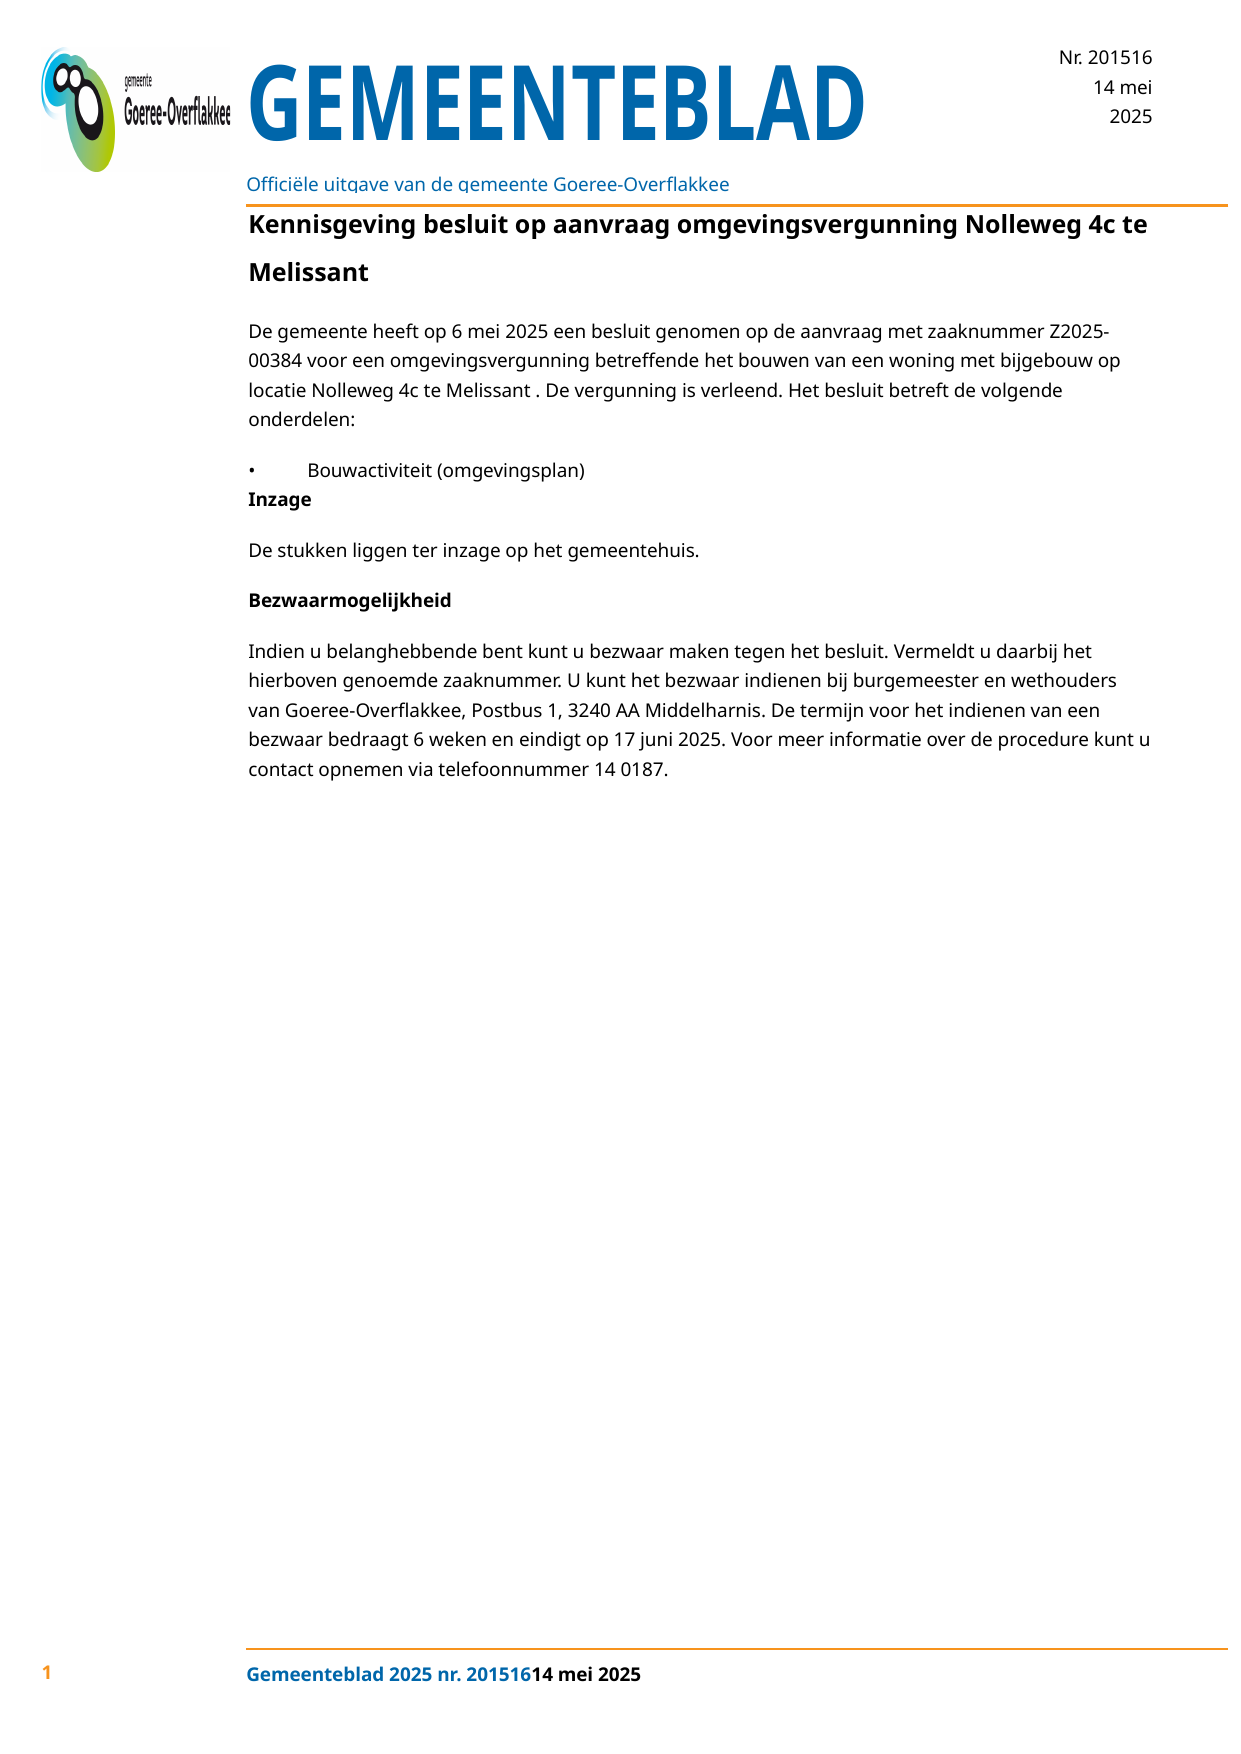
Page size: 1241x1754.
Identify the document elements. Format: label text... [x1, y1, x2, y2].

text De gemeente heeft op 6 mei 2025 een besluit genomen op de aanvraag met zaaknummer Z2025-00384 voor een omgevingsvergunning betreffende het bouwen van een woning met bijgebouw op locatie Nolleweg 4c te Melissant . De vergunning is verleend. Het besluit betreft de volgende onderdelen: [248, 318, 1152, 432]
list Bouwactiviteit (omgevingsplan) [248, 457, 1152, 483]
text Inzage [248, 487, 1152, 512]
text Bezwaarmogelijkheid [248, 587, 1152, 613]
text Kennisgeving besluit op aanvraag omgevingsvergunning Nolleweg 4c te Melissant [248, 207, 1152, 288]
text Indien u belanghebbende bent kunt u bezwaar maken tegen het besluit. Vermeldt u daarbij het hierboven genoemde zaaknummer. U kunt het bezwaar indienen bij burgemeester en wethouders van Goeree-Overflakkee, Postbus 1, 3240 AA Middelharnis. De termijn voor het indienen van een bezwaar bedraagt 6 weken en eindigt op 17 juni 2025. Voor meer informatie over de procedure kunt u contact opnemen via telefoonnummer 14 0187. [248, 638, 1152, 782]
picture [41, 47, 231, 172]
text De stukken liggen ter inzage op het gemeentehuis. [248, 537, 1152, 563]
